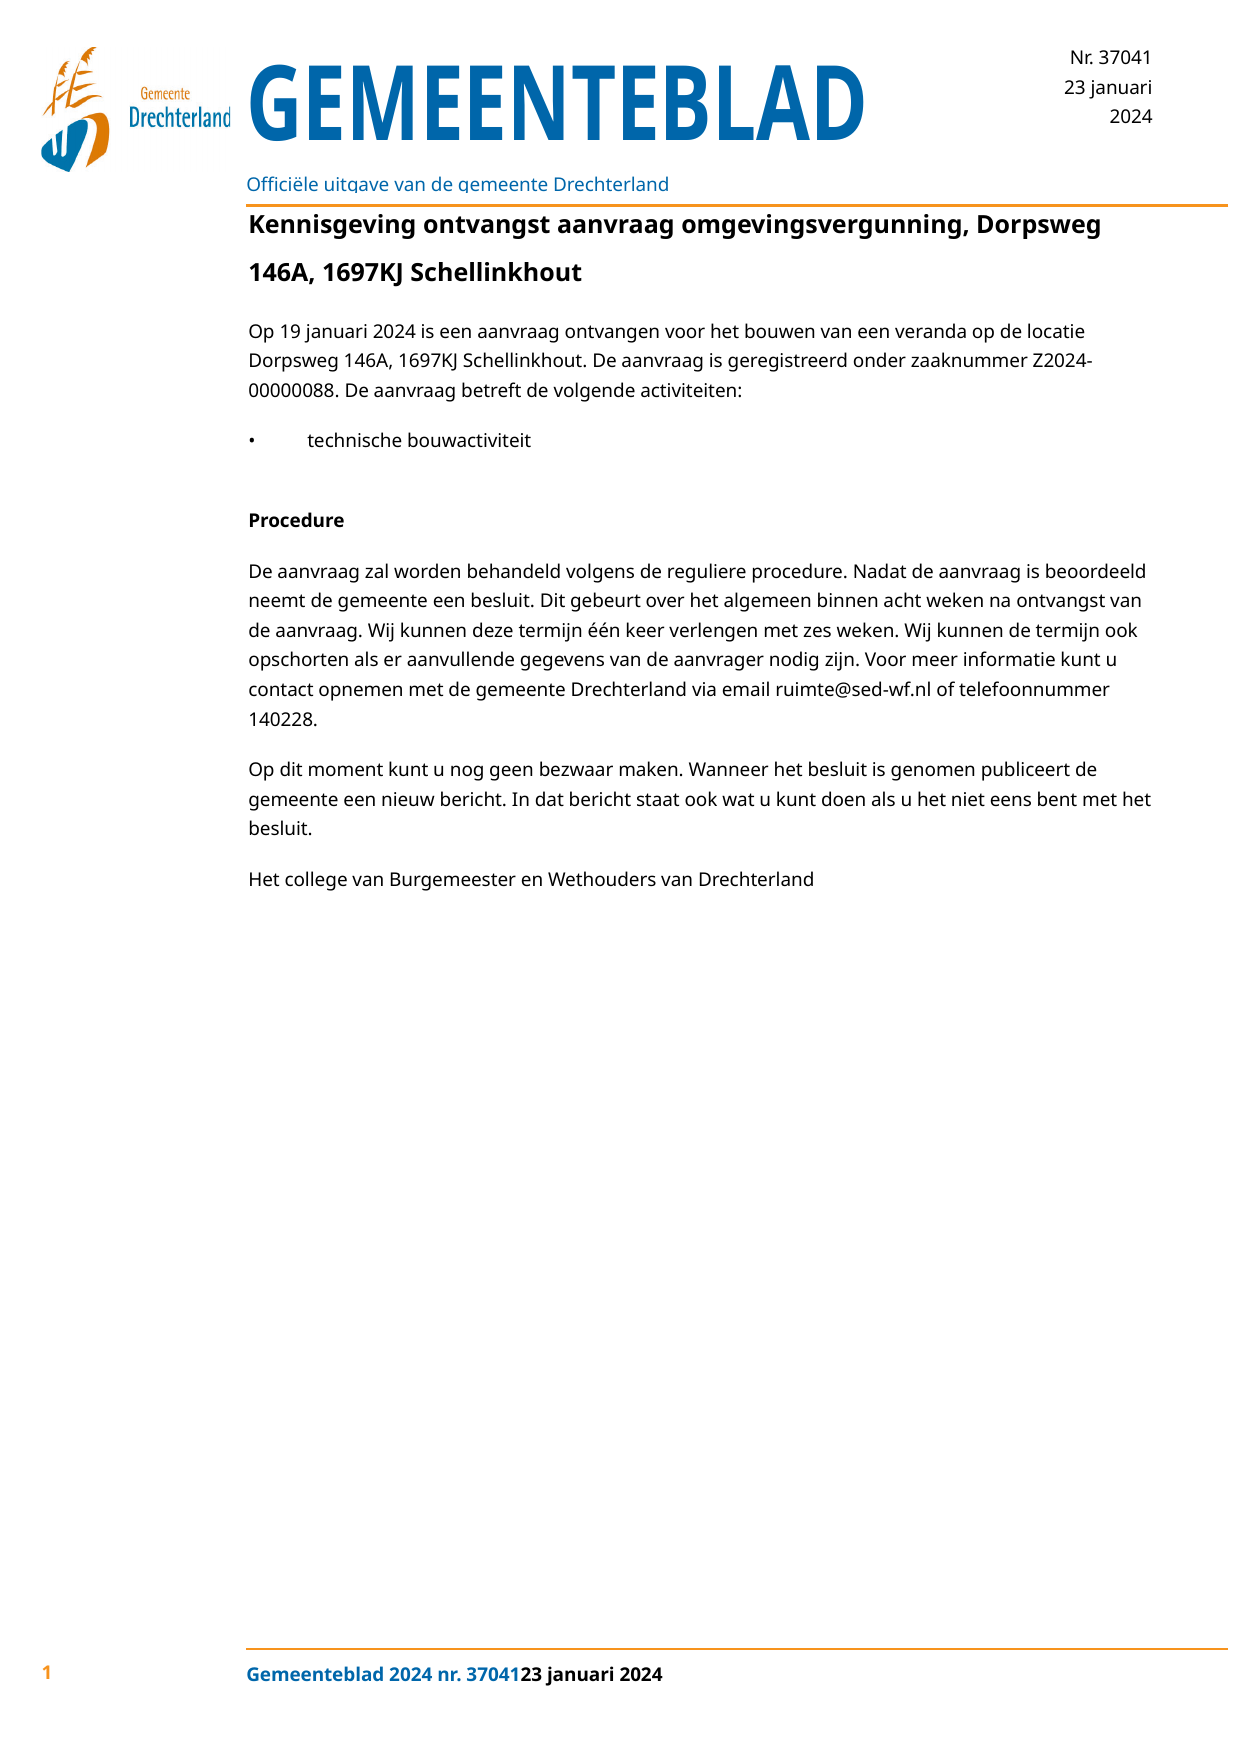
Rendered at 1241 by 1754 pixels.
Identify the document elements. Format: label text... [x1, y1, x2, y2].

picture [41, 158, 64, 172]
text Kennisgeving ontvangst aanvraag omgevingsvergunning, Dorpsweg 146A, 1697KJ Schellinkhout [248, 207, 1152, 288]
text Op dit moment kunt u nog geen bezwaar maken. Wanneer het besluit is genomen publiceert de gemeente een nieuw bericht. In dat bericht staat ook wat u kunt doen als u het niet eens bent met het besluit. [248, 756, 1152, 841]
text De aanvraag zal worden behandeld volgens de reguliere procedure. Nadat de aanvraag is beoordeeld neemt de gemeente een besluit. Dit gebeurt over het algemeen binnen acht weken na ontvangst van de aanvraag. Wij kunnen deze termijn één keer verlengen met zes weken. Wij kunnen de termijn ook opschorten als er aanvullende gegevens van de aanvrager nodig zijn. Voor meer informatie kunt u contact opnemen met de gemeente Drechterland via email ruimte@sed-wf.nl of telefoonnummer 140228. [248, 558, 1152, 732]
picture [226, 115, 231, 124]
list technische bouwactiviteit [248, 427, 1152, 453]
picture [41, 47, 231, 172]
text Procedure [248, 507, 1152, 533]
text Op 19 januari 2024 is een aanvraag ontvangen voor het bouwen van een veranda op de locatie Dorpsweg 146A, 1697KJ Schellinkhout. De aanvraag is geregistreerd onder zaaknummer Z2024-00000088. De aanvraag betreft de volgende activiteiten: [248, 318, 1152, 403]
text Het college van Burgemeester en Wethouders van Drechterland [248, 866, 1152, 892]
